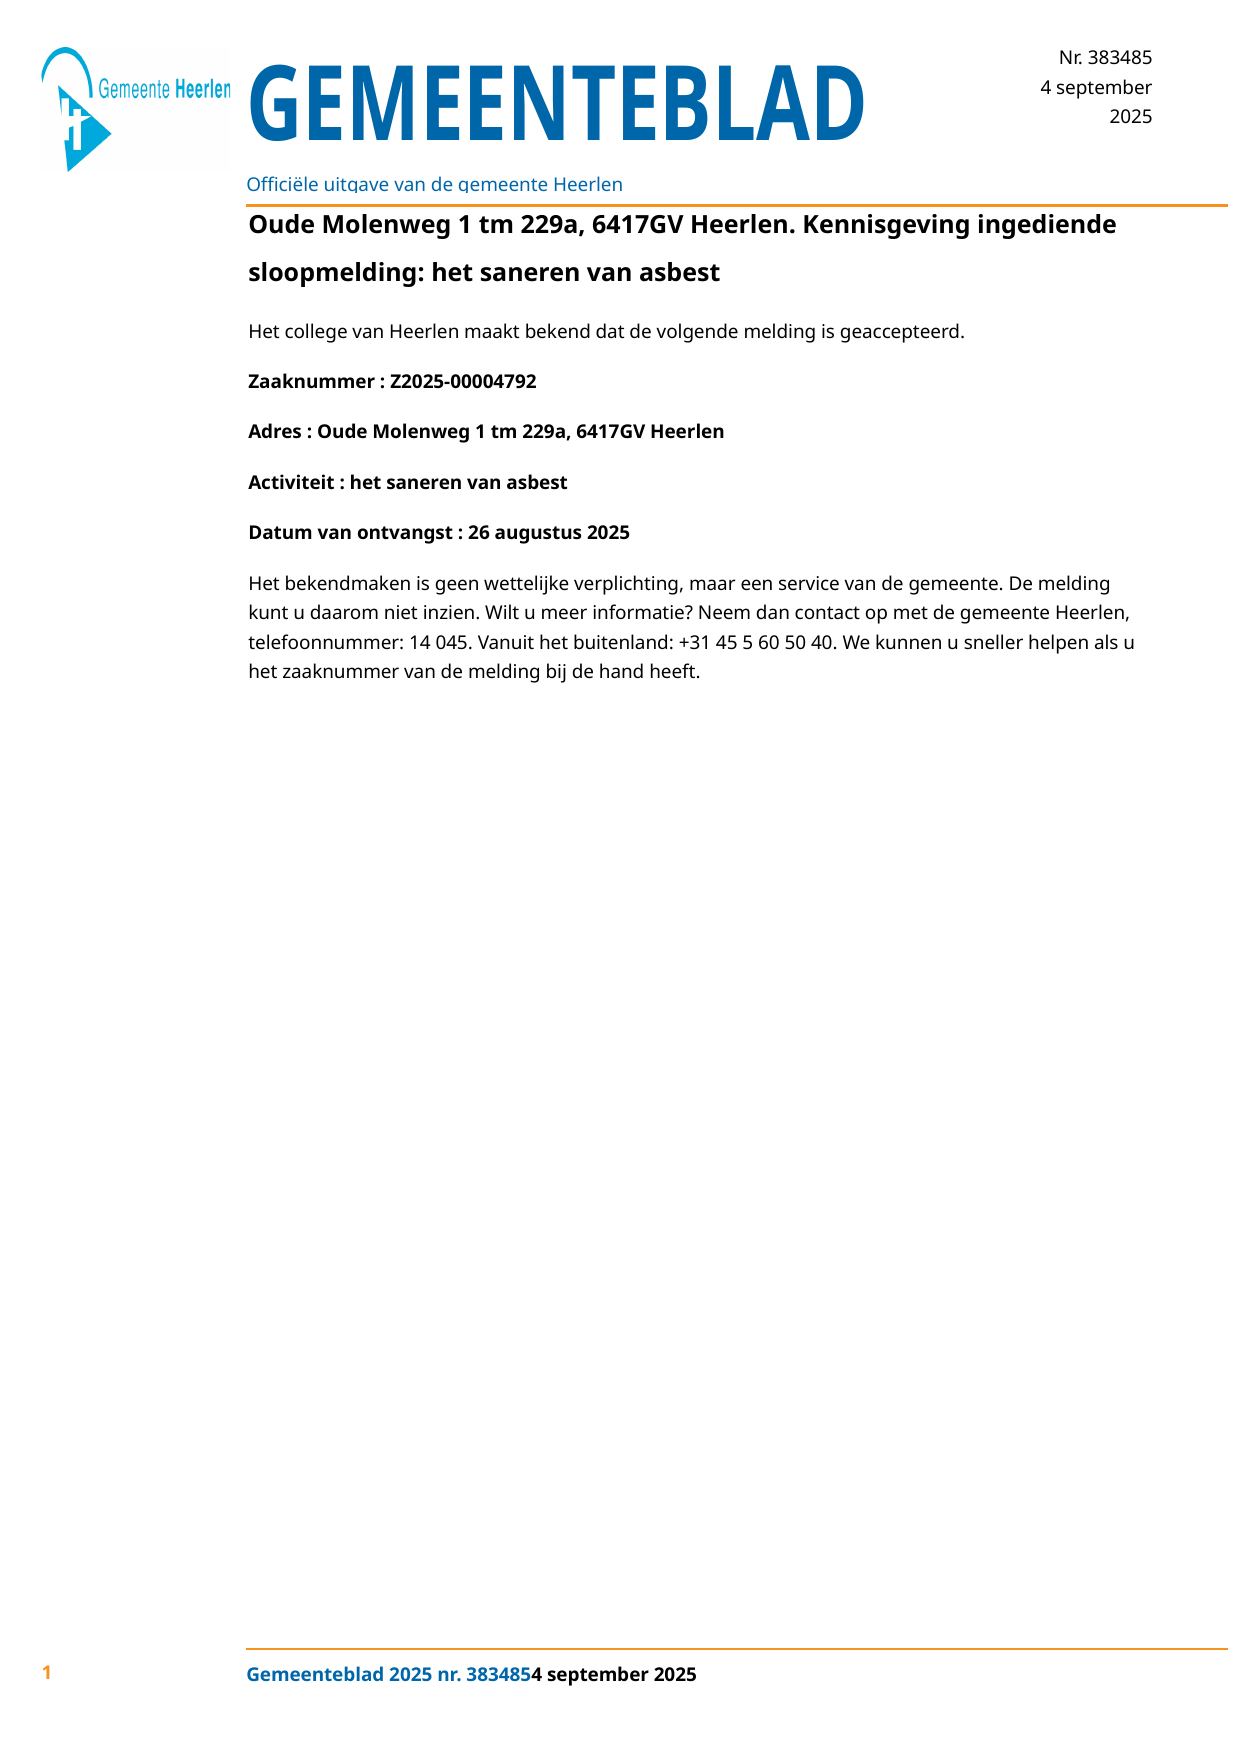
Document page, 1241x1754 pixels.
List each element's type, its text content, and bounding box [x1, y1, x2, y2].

text Datum van ontvangst : 26 augustus 2025 [248, 519, 1152, 545]
text Het bekendmaken is geen wettelijke verplichting, maar een service van de gemeente. De melding kunt u daarom niet inzien. Wilt u meer informatie? Neem dan contact op met de gemeente Heerlen, telefoonnummer: 14 045. Vanuit het buitenland: +31 45 5 60 50 40. We kunnen u sneller helpen als u het zaaknummer van de melding bij de hand heeft. [248, 570, 1152, 684]
picture [41, 47, 231, 172]
text Activiteit : het saneren van asbest [248, 469, 1152, 495]
picture [41, 47, 59, 70]
text Het college van Heerlen maakt bekend dat de volgende melding is geaccepteerd. [248, 318, 1152, 344]
text Oude Molenweg 1 tm 229a, 6417GV Heerlen. Kennisgeving ingediende sloopmelding: het saneren van asbest [248, 207, 1152, 288]
text Adres : Oude Molenweg 1 tm 229a, 6417GV Heerlen [248, 419, 1152, 444]
text Zaaknummer : Z2025-00004792 [248, 368, 1152, 394]
